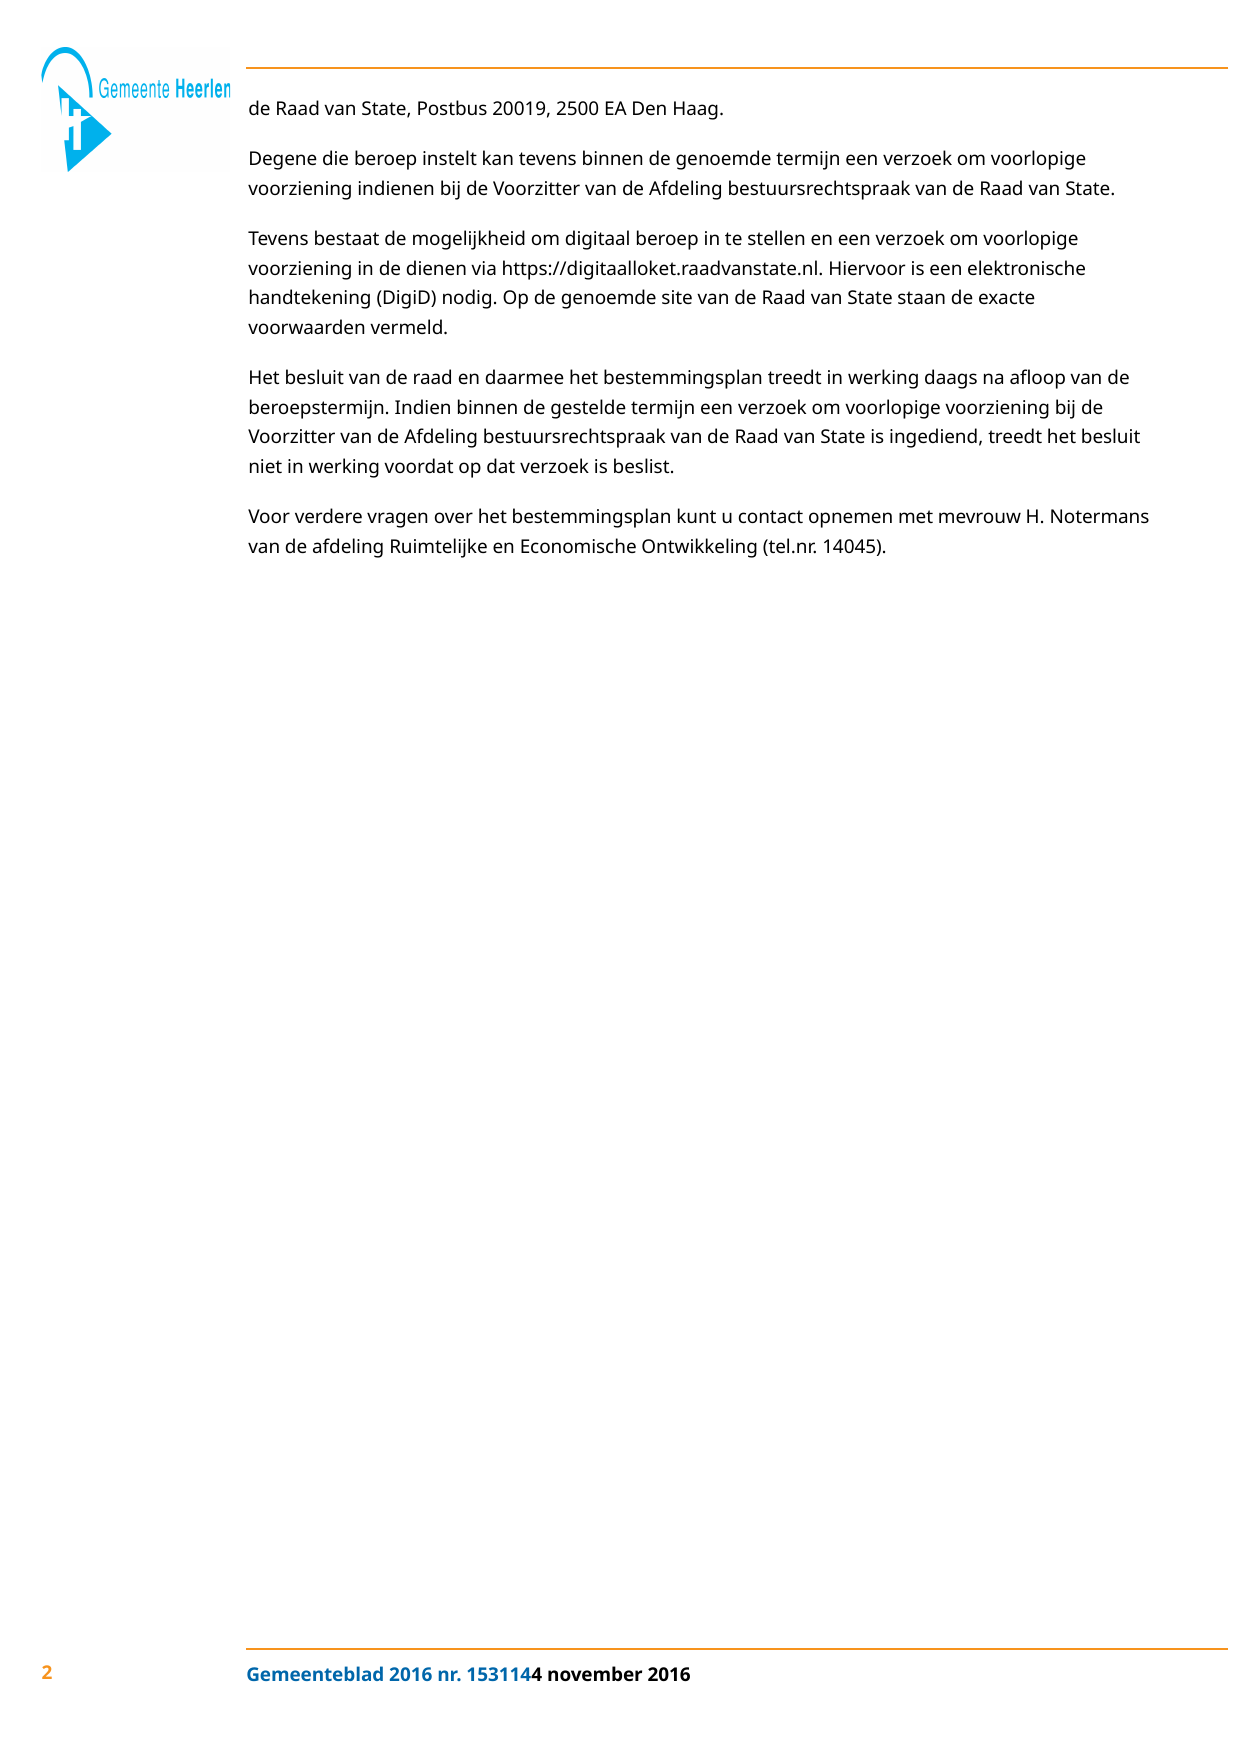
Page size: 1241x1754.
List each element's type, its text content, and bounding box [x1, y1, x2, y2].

text Degene die beroep instelt kan tevens binnen de genoemde termijn een verzoek om voorlopige voorziening indienen bij de Voorzitter van de Afdeling bestuursrechtspraak van de Raad van State. [248, 145, 1152, 201]
text Voor verdere vragen over het bestemmingsplan kunt u contact opnemen met mevrouw H. Notermans van de afdeling Ruimtelijke en Economische Ontwikkeling (tel.nr. 14045). [248, 503, 1152, 559]
picture [41, 47, 58, 70]
text Het besluit van de raad en daarmee het bestemmingsplan treedt in werking daags na afloop van de beroepstermijn. Indien binnen de gestelde termijn een verzoek om voorlopige voorziening bij de Voorzitter van de Afdeling bestuursrechtspraak van de Raad van State is ingediend, treedt het besluit niet in werking voordat op dat verzoek is beslist. [248, 364, 1152, 479]
picture [41, 47, 231, 172]
text de Raad van State, Postbus 20019, 2500 EA Den Haag. [248, 95, 1152, 121]
text Tevens bestaat de mogelijkheid om digitaal beroep in te stellen en een verzoek om voorlopige voorziening in de dienen via https://digitaalloket.raadvanstate.nl. Hiervoor is een elektronische handtekening (DigiD) nodig. Op de genoemde site van de Raad van State staan de exacte voorwaarden vermeld. [248, 225, 1152, 340]
